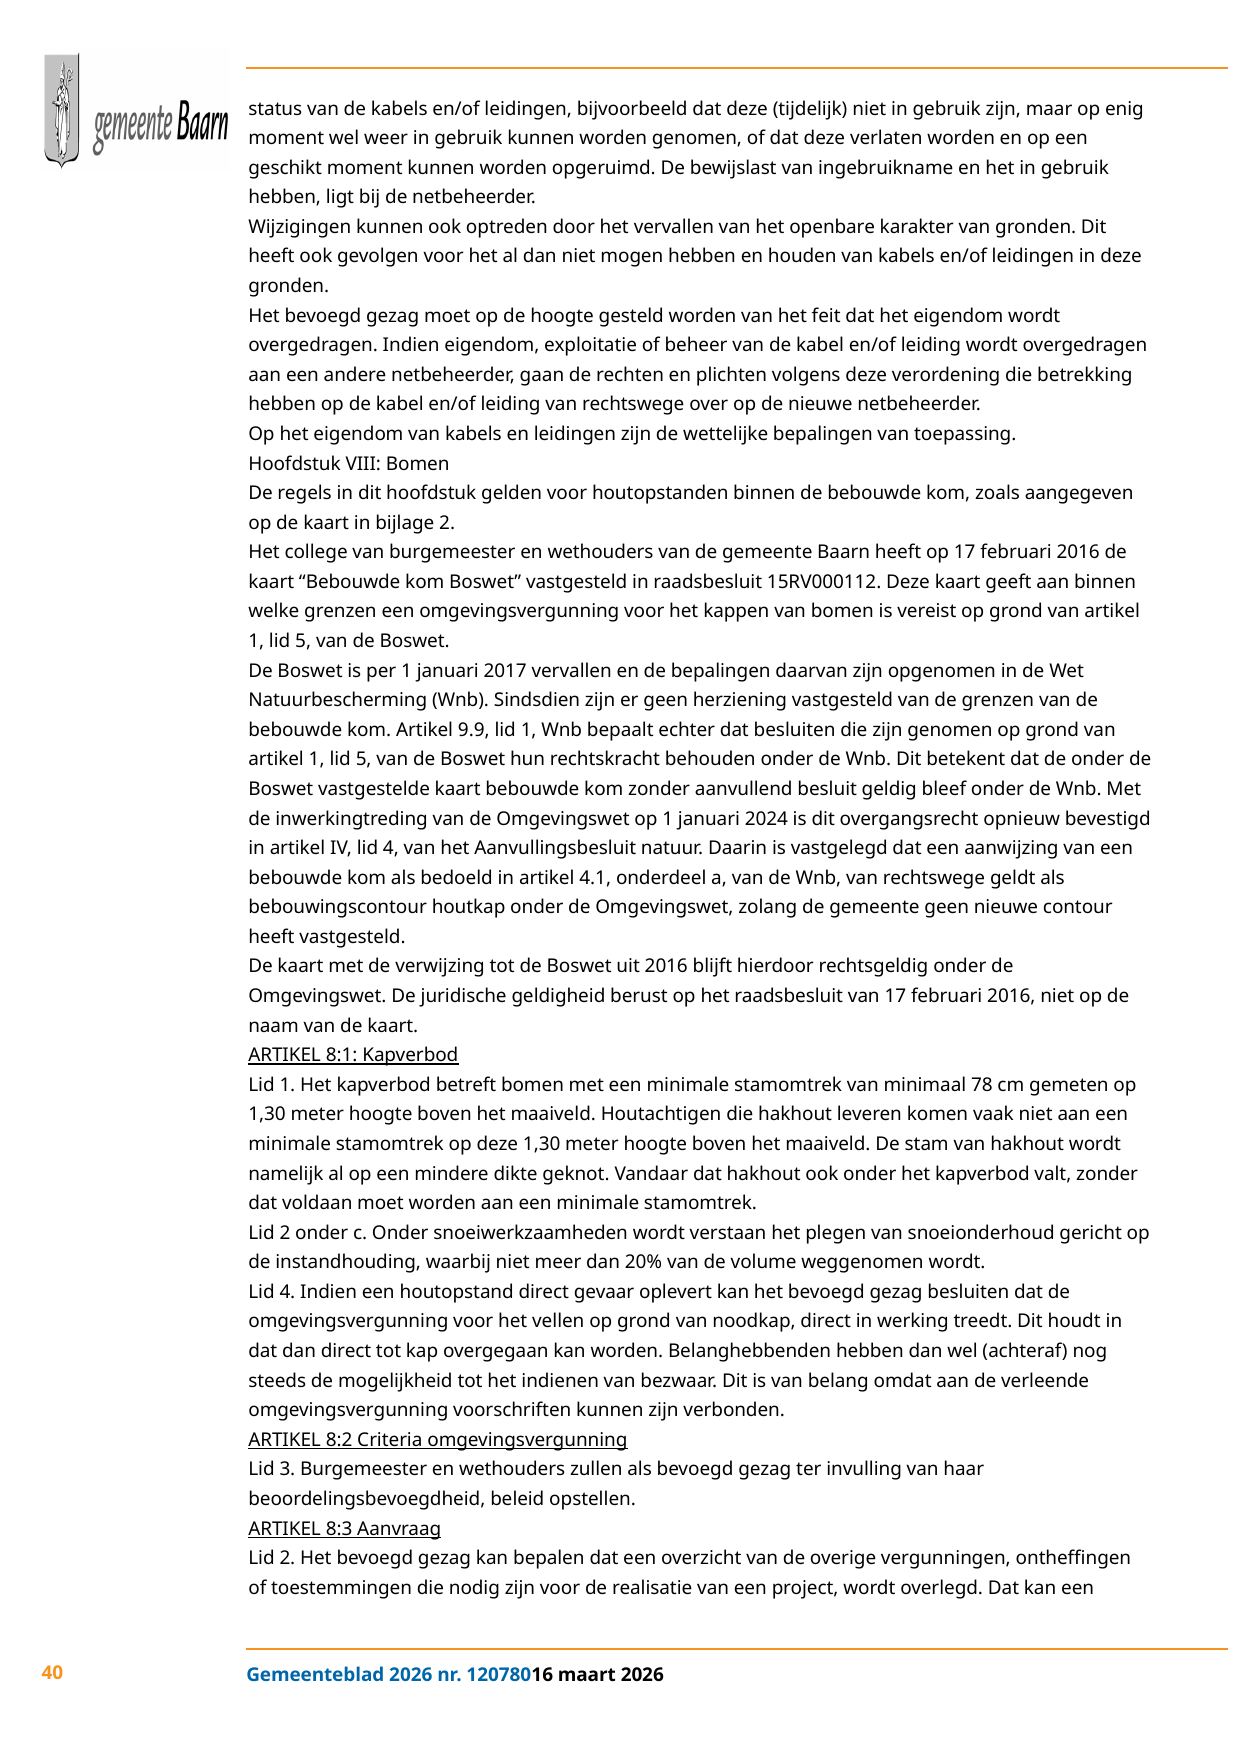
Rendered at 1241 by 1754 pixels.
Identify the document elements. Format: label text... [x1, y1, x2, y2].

text ARTIKEL 8:2 Criteria omgevingsvergunning [248, 1426, 1152, 1452]
text Lid 1. Het kapverbod betreft bomen met een minimale stamomtrek van minimaal 78 cm gemeten op 1,30 meter hoogte boven het maaiveld. Houtachtigen die hakhout leveren komen vaak niet aan een minimale stamomtrek op deze 1,30 meter hoogte boven het maaiveld. De stam van hakhout wordt namelijk al op een mindere dikte geknot. Vandaar dat hakhout ook onder het kapverbod valt, zonder dat voldaan moet worden aan een minimale stamomtrek. [248, 1071, 1152, 1215]
text Lid 3. Burgemeester en wethouders zullen als bevoegd gezag ter invulling van haar beoordelingsbevoegdheid, beleid opstellen. [248, 1456, 1152, 1511]
text ARTIKEL 8:3 Aanvraag [248, 1515, 1152, 1541]
text Het bevoegd gezag moet op de hoogte gesteld worden van het feit dat het eigendom wordt overgedragen. Indien eigendom, exploitatie of beheer van de kabel en/of leiding wordt overgedragen aan een andere netbeheerder, gaan de rechten en plichten volgens deze verordening die betrekking hebben op de kabel en/of leiding van rechtswege over op de nieuwe netbeheerder. [248, 302, 1152, 416]
text status van de kabels en/of leidingen, bijvoorbeeld dat deze (tijdelijk) niet in gebruik zijn, maar op enig moment wel weer in gebruik kunnen worden genomen, of dat deze verlaten worden en op een geschikt moment kunnen worden opgeruimd. De bewijslast van ingebruikname en het in gebruik hebben, ligt bij de netbeheerder. [248, 95, 1152, 209]
picture [41, 47, 231, 172]
text Wijzigingen kunnen ook optreden door het vervallen van het openbare karakter van gronden. Dit heeft ook gevolgen voor het al dan niet mogen hebben en houden van kabels en/of leidingen in deze gronden. [248, 213, 1152, 298]
text Op het eigendom van kabels en leidingen zijn de wettelijke bepalingen van toepassing. [248, 420, 1152, 446]
text De kaart met de verwijzing tot de Boswet uit 2016 blijft hierdoor rechtsgeldig onder de Omgevingswet. De juridische geldigheid berust op het raadsbesluit van 17 februari 2016, niet op de naam van de kaart. [248, 953, 1152, 1038]
text Lid 4. Indien een houtopstand direct gevaar oplevert kan het bevoegd gezag besluiten dat de omgevingsvergunning voor het vellen op grond van noodkap, direct in werking treedt. Dit houdt in dat dan direct tot kap overgegaan kan worden. Belanghebbenden hebben dan wel (achteraf) nog steeds de mogelijkheid tot het indienen van bezwaar. Dit is van belang omdat aan de verleende omgevingsvergunning voorschriften kunnen zijn verbonden. [248, 1278, 1152, 1422]
text Het college van burgemeester en wethouders van de gemeente Baarn heeft op 17 februari 2016 de kaart “Bebouwde kom Boswet” vastgesteld in raadsbesluit 15RV000112. Deze kaart geeft aan binnen welke grenzen een omgevingsvergunning voor het kappen van bomen is vereist op grond van artikel 1, lid 5, van de Boswet. [248, 538, 1152, 653]
text De Boswet is per 1 januari 2017 vervallen en de bepalingen daarvan zijn opgenomen in de Wet Natuurbescherming (Wnb). Sindsdien zijn er geen herziening vastgesteld van de grenzen van de bebouwde kom. Artikel 9.9, lid 1, Wnb bepaalt echter dat besluiten die zijn genomen op grond van artikel 1, lid 5, van de Boswet hun rechtskracht behouden onder de Wnb. Dit betekent dat de onder de Boswet vastgestelde kaart bebouwde kom zonder aanvullend besluit geldig bleef onder de Wnb. Met de inwerkingtreding van de Omgevingswet op 1 januari 2024 is dit overgangsrecht opnieuw bevestigd in artikel IV, lid 4, van het Aanvullingsbesluit natuur. Daarin is vastgelegd dat een aanwijzing van een bebouwde kom als bedoeld in artikel 4.1, onderdeel a, van de Wnb, van rechtswege geldt als bebouwingscontour houtkap onder de Omgevingswet, zolang de gemeente geen nieuwe contour heeft vastgesteld. [248, 657, 1152, 949]
text De regels in dit hoofdstuk gelden voor houtopstanden binnen de bebouwde kom, zoals aangegeven op de kaart in bijlage 2. [248, 479, 1152, 535]
text ARTIKEL 8:1: Kapverbod [248, 1041, 1152, 1067]
text Hoofdstuk VIII: Bomen [248, 450, 1152, 476]
text Lid 2 onder c. Onder snoeiwerkzaamheden wordt verstaan het plegen van snoeionderhoud gericht op de instandhouding, waarbij niet meer dan 20% van de volume weggenomen wordt. [248, 1219, 1152, 1274]
text Lid 2. Het bevoegd gezag kan bepalen dat een overzicht van de overige vergunningen, ontheffingen of toestemmingen die nodig zijn voor de realisatie van een project, wordt overlegd. Dat kan een [248, 1544, 1152, 1600]
